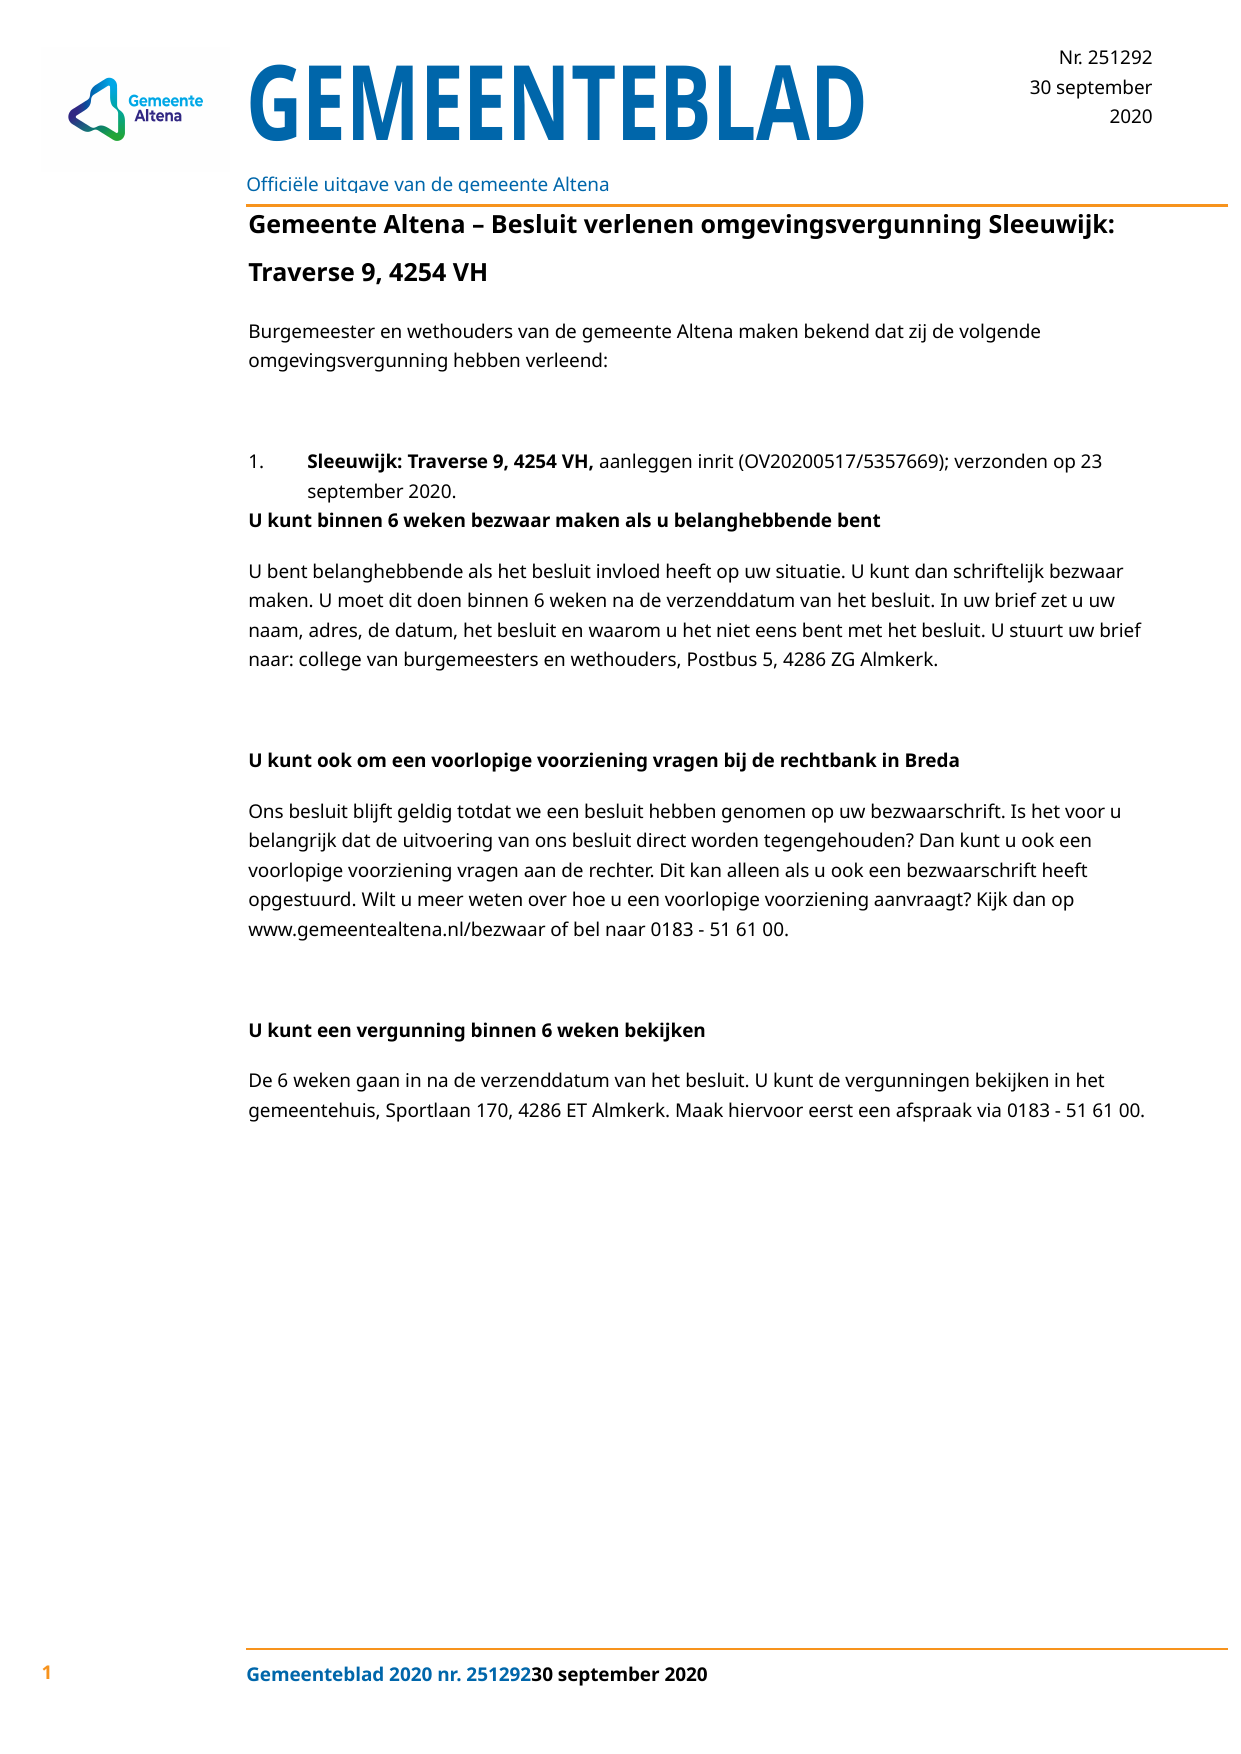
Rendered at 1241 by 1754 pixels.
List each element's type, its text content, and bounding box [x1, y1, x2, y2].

text U kunt een vergunning binnen 6 weken bekijken [248, 1017, 1152, 1043]
picture [41, 47, 231, 172]
text U kunt ook om een voorlopige voorziening vragen bij de rechtbank in Breda [248, 747, 1152, 773]
text U kunt binnen 6 weken bezwaar maken als u belanghebbende bent [248, 507, 1152, 533]
text Gemeente Altena – Besluit verlenen omgevingsvergunning Sleeuwijk: Traverse 9, 4254 VH [248, 207, 1152, 288]
list Sleeuwijk: Traverse 9, 4254 VH, aanleggen inrit (OV20200517/5357669); verzonden op 23 september 2020. [248, 448, 1152, 504]
text De 6 weken gaan in na de verzenddatum van het besluit. U kunt de vergunningen bekijken in het gemeentehuis, Sportlaan 170, 4286 ET Almkerk. Maak hiervoor eerst een afspraak via 0183 - 51 61 00. [248, 1067, 1152, 1123]
text U bent belanghebbende als het besluit invloed heeft op uw situatie. U kunt dan schriftelijk bezwaar maken. U moet dit doen binnen 6 weken na de verzenddatum van het besluit. In uw brief zet u uw naam, adres, de datum, het besluit en waarom u het niet eens bent met het besluit. U stuurt uw brief naar: college van burgemeesters en wethouders, Postbus 5, 4286 ZG Almkerk. [248, 558, 1152, 672]
text Burgemeester en wethouders van de gemeente Altena maken bekend dat zij de volgende omgevingsvergunning hebben verleend: [248, 318, 1152, 373]
text Ons besluit blijft geldig totdat we een besluit hebben genomen op uw bezwaarschrift. Is het voor u belangrijk dat de uitvoering van ons besluit direct worden tegengehouden? Dan kunt u ook een voorlopige voorziening vragen aan de rechter. Dit kan alleen als u ook een bezwaarschrift heeft opgestuurd. Wilt u meer weten over hoe u een voorlopige voorziening aanvraagt? Kijk dan op www.gemeentealtena.nl/bezwaar of bel naar 0183 - 51 61 00. [248, 798, 1152, 942]
